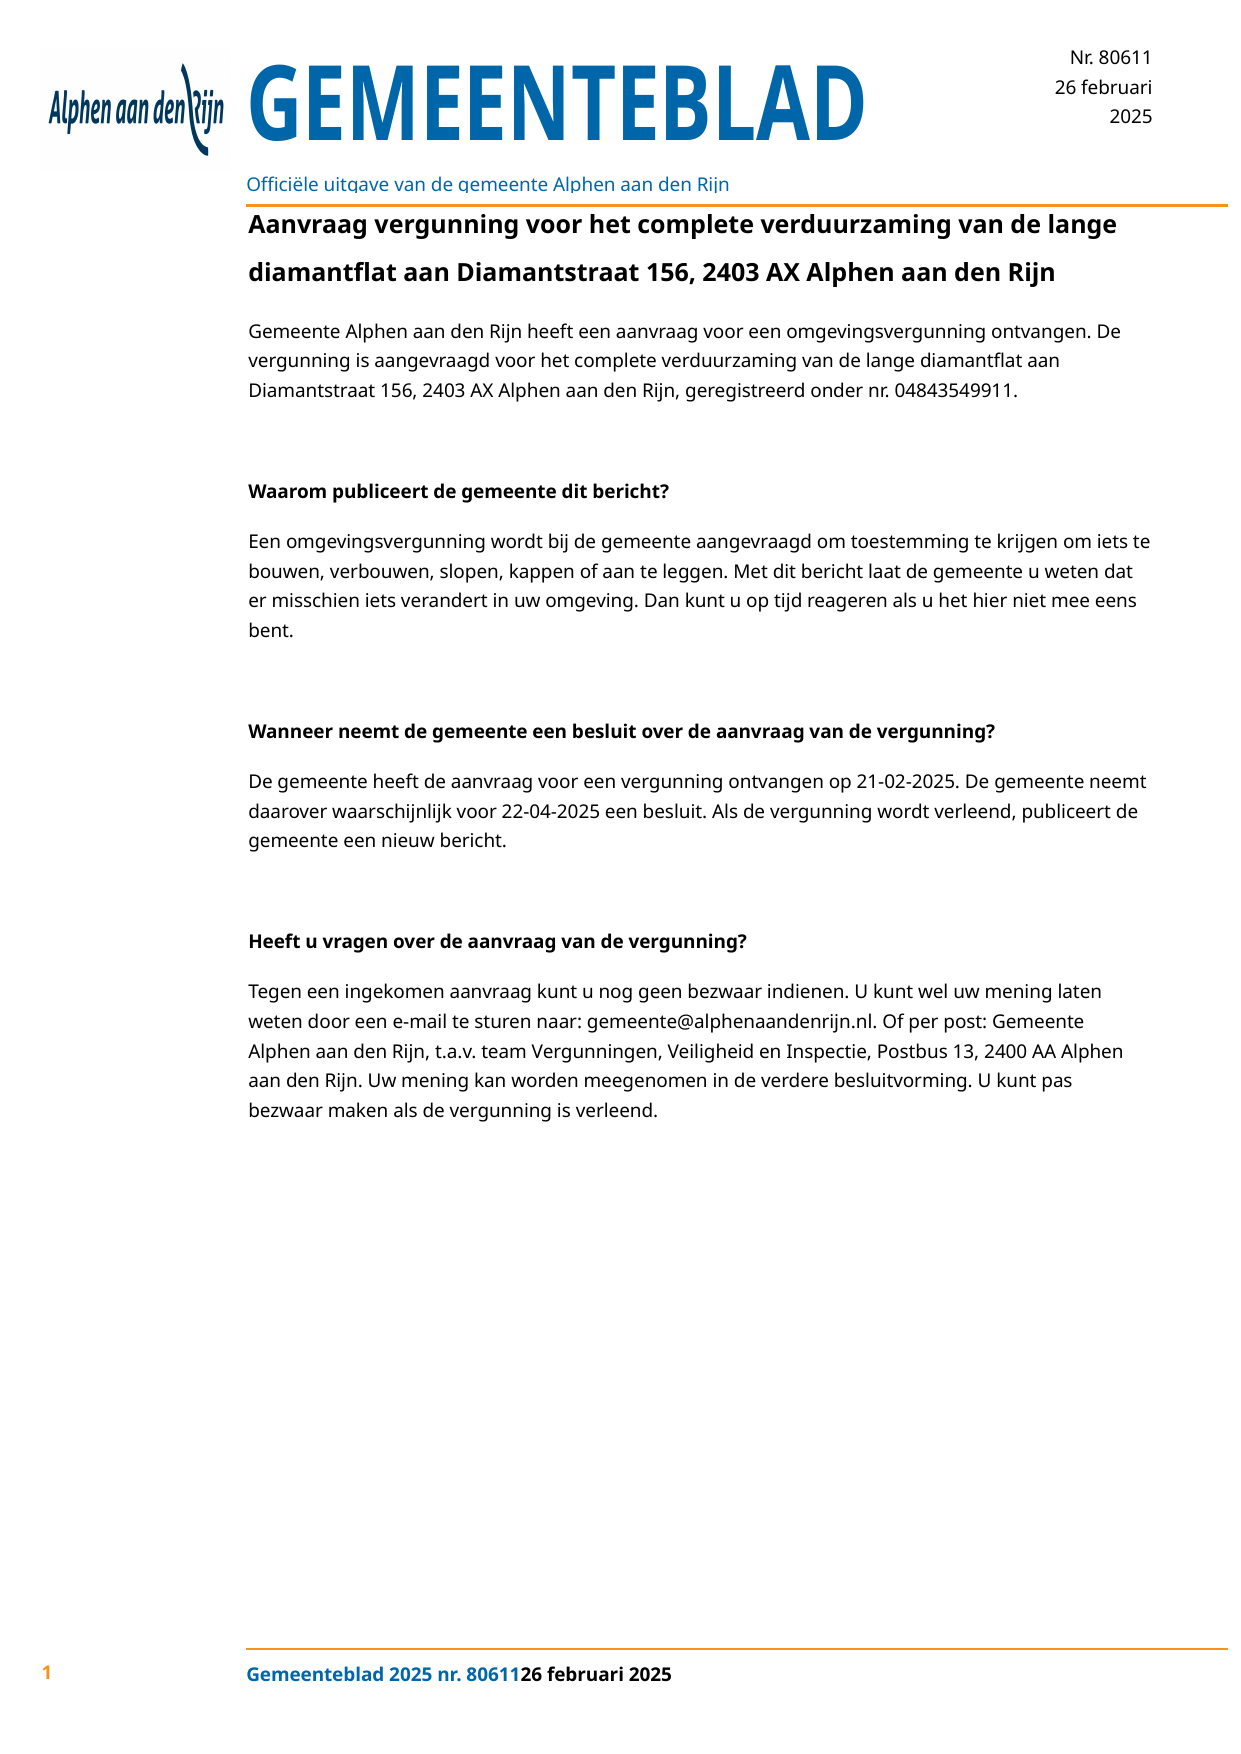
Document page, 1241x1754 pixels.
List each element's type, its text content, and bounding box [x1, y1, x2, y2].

text Aanvraag vergunning voor het complete verduurzaming van de lange diamantflat aan Diamantstraat 156, 2403 AX Alphen aan den Rijn [248, 207, 1152, 288]
text Wanneer neemt de gemeente een besluit over de aanvraag van de vergunning? [248, 718, 1152, 744]
text Een omgevingsvergunning wordt bij de gemeente aangevraagd om toestemming te krijgen om iets te bouwen, verbouwen, slopen, kappen of aan te leggen. Met dit bericht laat de gemeente u weten dat er misschien iets verandert in uw omgeving. Dan kunt u op tijd reageren als u het hier niet mee eens bent. [248, 528, 1152, 643]
text Gemeente Alphen aan den Rijn heeft een aanvraag voor een omgevingsvergunning ontvangen. De vergunning is aangevraagd voor het complete verduurzaming van de lange diamantflat aan Diamantstraat 156, 2403 AX Alphen aan den Rijn, geregistreerd onder nr. 04843549911. [248, 318, 1152, 403]
text De gemeente heeft de aanvraag voor een vergunning ontvangen op 21-02-2025. De gemeente neemt daarover waarschijnlijk voor 22-04-2025 een besluit. Als de vergunning wordt verleend, publiceert de gemeente een nieuw bericht. [248, 768, 1152, 853]
text Tegen een ingekomen aanvraag kunt u nog geen bezwaar indienen. U kunt wel uw mening laten weten door een e-mail te sturen naar: gemeente@alphenaandenrijn.nl. Of per post: Gemeente Alphen aan den Rijn, t.a.v. team Vergunningen, Veiligheid en Inspectie, Postbus 13, 2400 AA Alphen aan den Rijn. Uw mening kan worden meegenomen in de verdere besluitvorming. U kunt pas bezwaar maken als de vergunning is verleend. [248, 979, 1152, 1123]
picture [41, 47, 231, 172]
text Heeft u vragen over de aanvraag van de vergunning? [248, 928, 1152, 954]
text Waarom publiceert de gemeente dit bericht? [248, 478, 1152, 504]
